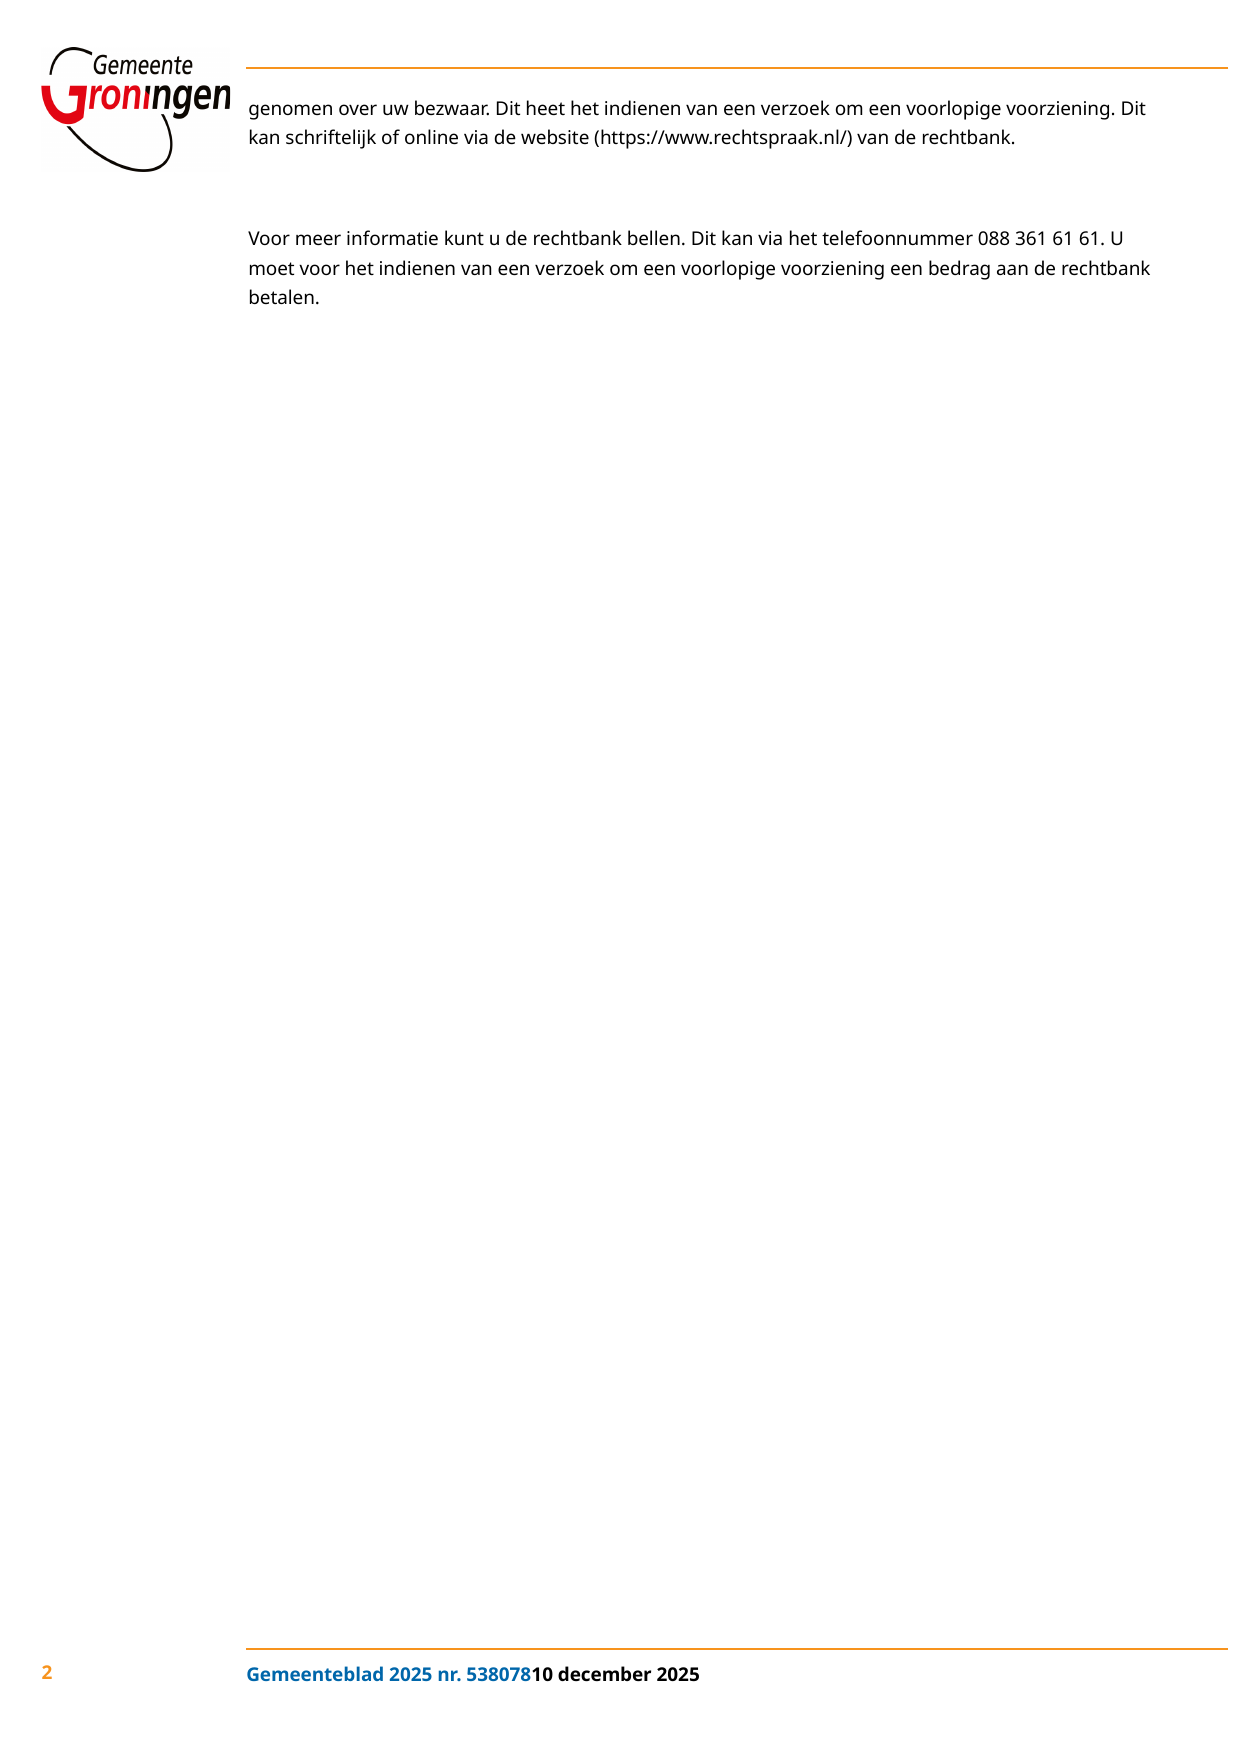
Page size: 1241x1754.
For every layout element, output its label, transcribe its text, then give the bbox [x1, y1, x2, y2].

text genomen over uw bezwaar. Dit heet het indienen van een verzoek om een voorlopige voorziening. Dit kan schriftelijk of online via de website (https://www.rechtspraak.nl/) van de rechtbank. [248, 95, 1152, 150]
picture [41, 47, 231, 172]
text Voor meer informatie kunt u de rechtbank bellen. Dit kan via het telefoonnummer 088 361 61 61. U moet voor het indienen van een verzoek om een voorlopige voorziening een bedrag aan de rechtbank betalen. [248, 225, 1152, 310]
